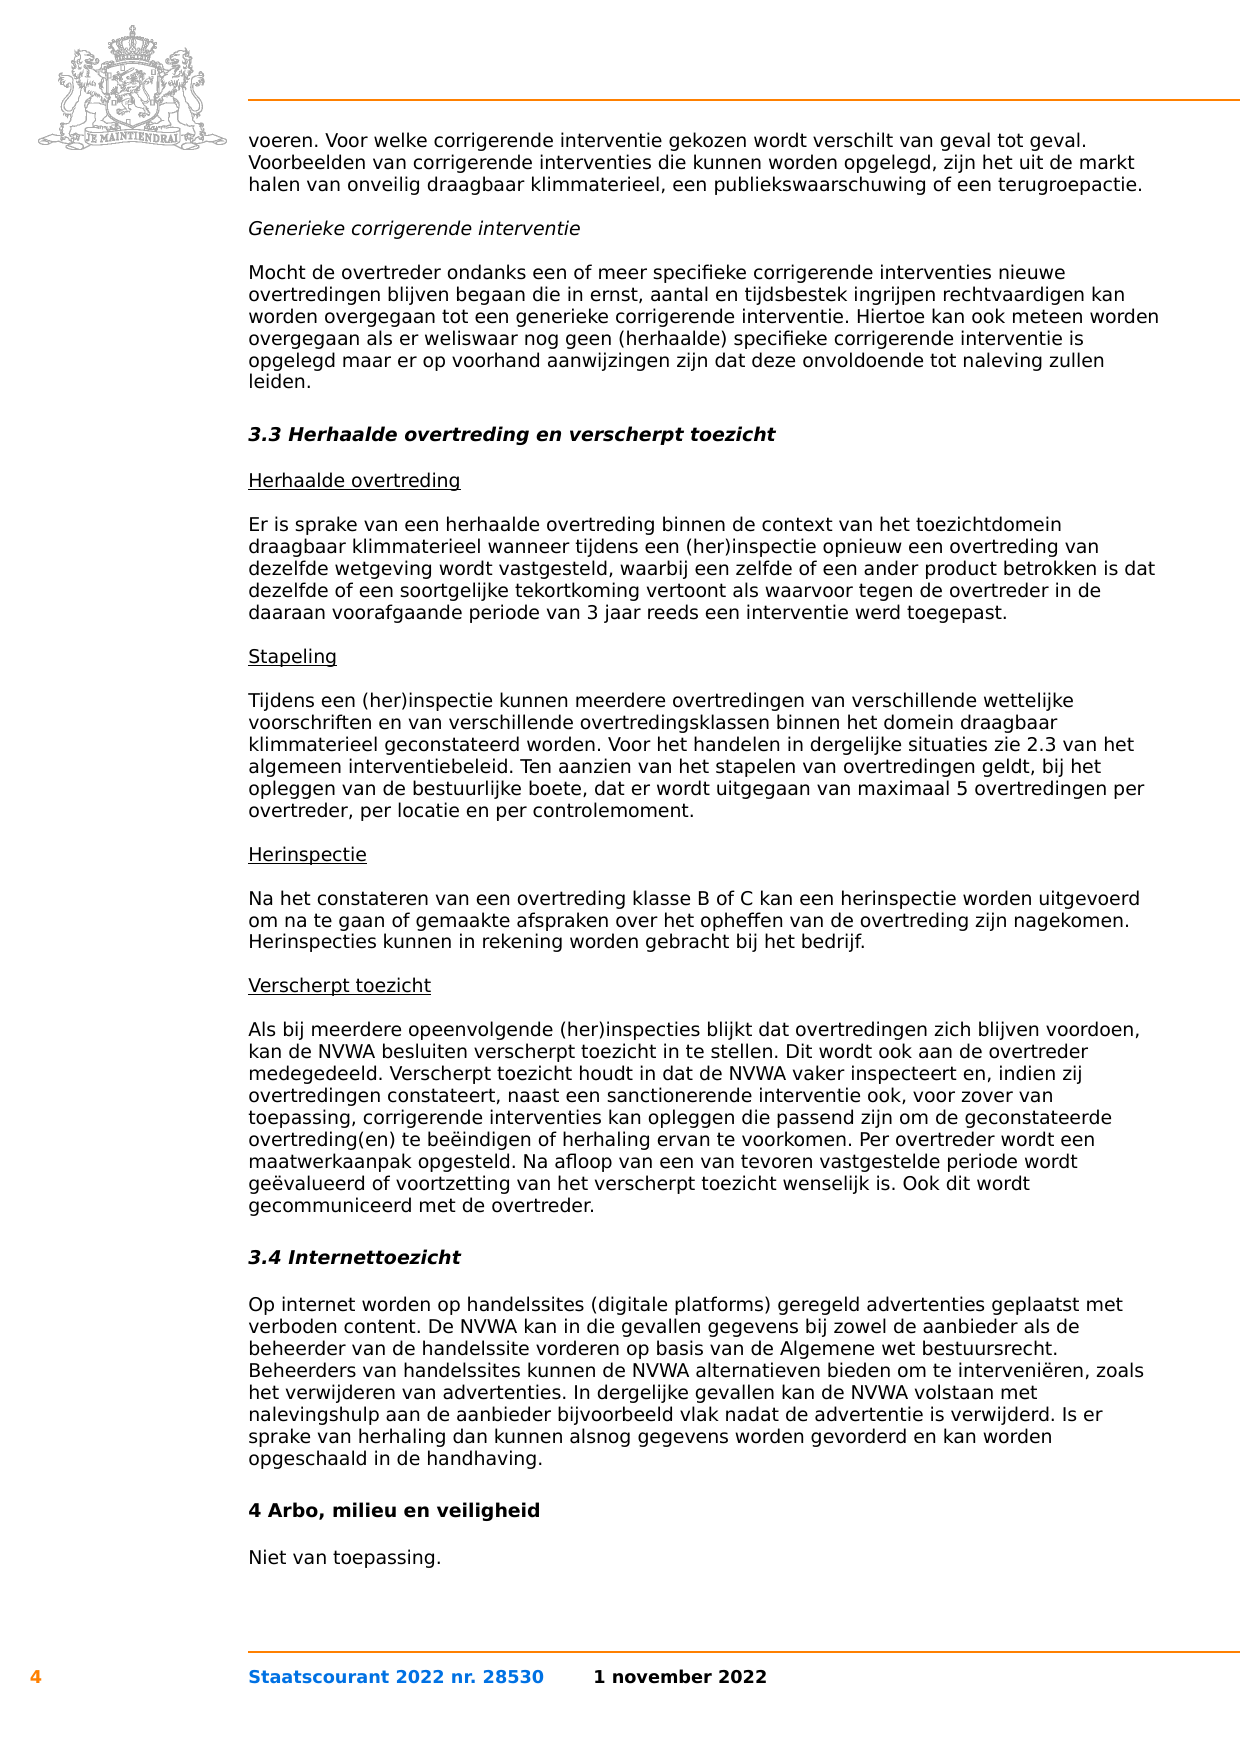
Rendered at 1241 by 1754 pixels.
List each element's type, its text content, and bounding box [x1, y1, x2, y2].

text Tijdens een (her)inspectie kunnen meerdere overtredingen van verschillende wettelijke voorschriften en van verschillende overtredingsklassen binnen het domein draagbaar klimmaterieel geconstateerd worden. Voor het handelen in dergelijke situaties zie 2.3 van het algemeen interventiebeleid. Ten aanzien van het stapelen van overtredingen geldt, bij het opleggen van de bestuurlijke boete, dat er wordt uitgegaan van maximaal 5 overtredingen per overtreder, per locatie en per controlemoment. [248, 690, 1163, 822]
subtitle 3.3 Herhaalde overtreding en verscherpt toezicht [248, 423, 1163, 445]
text voeren. Voor welke corrigerende interventie gekozen wordt verschilt van geval tot geval. Voorbeelden van corrigerende interventies die kunnen worden opgelegd, zijn het uit de markt halen van onveilig draagbaar klimmaterieel, een publiekswaarschuwing of een terugroepactie. [248, 130, 1163, 196]
text Na het constateren van een overtreding klasse B of C kan een herinspectie worden uitgevoerd om na te gaan of gemaakte afspraken over het opheffen van de overtreding zijn nagekomen. Herinspecties kunnen in rekening worden gebracht bij het bedrijf. [248, 887, 1163, 953]
subtitle Stapeling [248, 646, 1163, 668]
picture [38, 25, 227, 150]
subtitle 4 Arbo, milieu en veiligheid [248, 1500, 1163, 1522]
subtitle 3.4 Internettoezicht [248, 1247, 1163, 1269]
subtitle Herhaalde overtreding [248, 470, 1163, 492]
subtitle Verscherpt toezicht [248, 975, 1163, 997]
text Er is sprake van een herhaalde overtreding binnen de context van het toezichtdomein draagbaar klimmaterieel wanneer tijdens een (her)inspectie opnieuw een overtreding van dezelfde wetgeving wordt vastgesteld, waarbij een zelfde of een ander product betrokken is dat dezelfde of een soortgelijke tekortkoming vertoont als waarvoor tegen de overtreder in de daaraan voorafgaande periode van 3 jaar reeds een interventie werd toegepast. [248, 514, 1163, 624]
text Als bij meerdere opeenvolgende (her)inspecties blijkt dat overtredingen zich blijven voordoen, kan de NVWA besluiten verscherpt toezicht in te stellen. Dit wordt ook aan de overtreder medegedeeld. Verscherpt toezicht houdt in dat de NVWA vaker inspecteert en, indien zij overtredingen constateert, naast een sanctionerende interventie ook, voor zover van toepassing, corrigerende interventies kan opleggen die passend zijn om de geconstateerde overtreding(en) te beëindigen of herhaling ervan te voorkomen. Per overtreder wordt een maatwerkaanpak opgesteld. Na afloop van een van tevoren vastgestelde periode wordt geëvalueerd of voortzetting van het verscherpt toezicht wenselijk is. Ook dit wordt gecommuniceerd met de overtreder. [248, 1019, 1163, 1217]
subtitle Herinspectie [248, 844, 1163, 866]
text Niet van toepassing. [248, 1547, 1163, 1569]
subtitle Generieke corrigerende interventie [248, 218, 1163, 240]
text Mocht de overtreder ondanks een of meer specifieke corrigerende interventies nieuwe overtredingen blijven begaan die in ernst, aantal en tijdsbestek ingrijpen rechtvaardigen kan worden overgegaan tot een generieke corrigerende interventie. Hiertoe kan ook meteen worden overgegaan als er weliswaar nog geen (herhaalde) specifieke corrigerende interventie is opgelegd maar er op voorhand aanwijzingen zijn dat deze onvoldoende tot naleving zullen leiden. [248, 262, 1163, 393]
text Op internet worden op handelssites (digitale platforms) geregeld advertenties geplaatst met verboden content. De NVWA kan in die gevallen gegevens bij zowel de aanbieder als de beheerder van de handelssite vorderen op basis van de Algemene wet bestuursrecht. Beheerders van handelssites kunnen de NVWA alternatieven bieden om te interveniëren, zoals het verwijderen van advertenties. In dergelijke gevallen kan de NVWA volstaan met nalevingshulp aan de aanbieder bijvoorbeeld vlak nadat de advertentie is verwijderd. Is er sprake van herhaling dan kunnen alsnog gegevens worden gevorderd en kan worden opgeschaald in de handhaving. [248, 1294, 1163, 1470]
